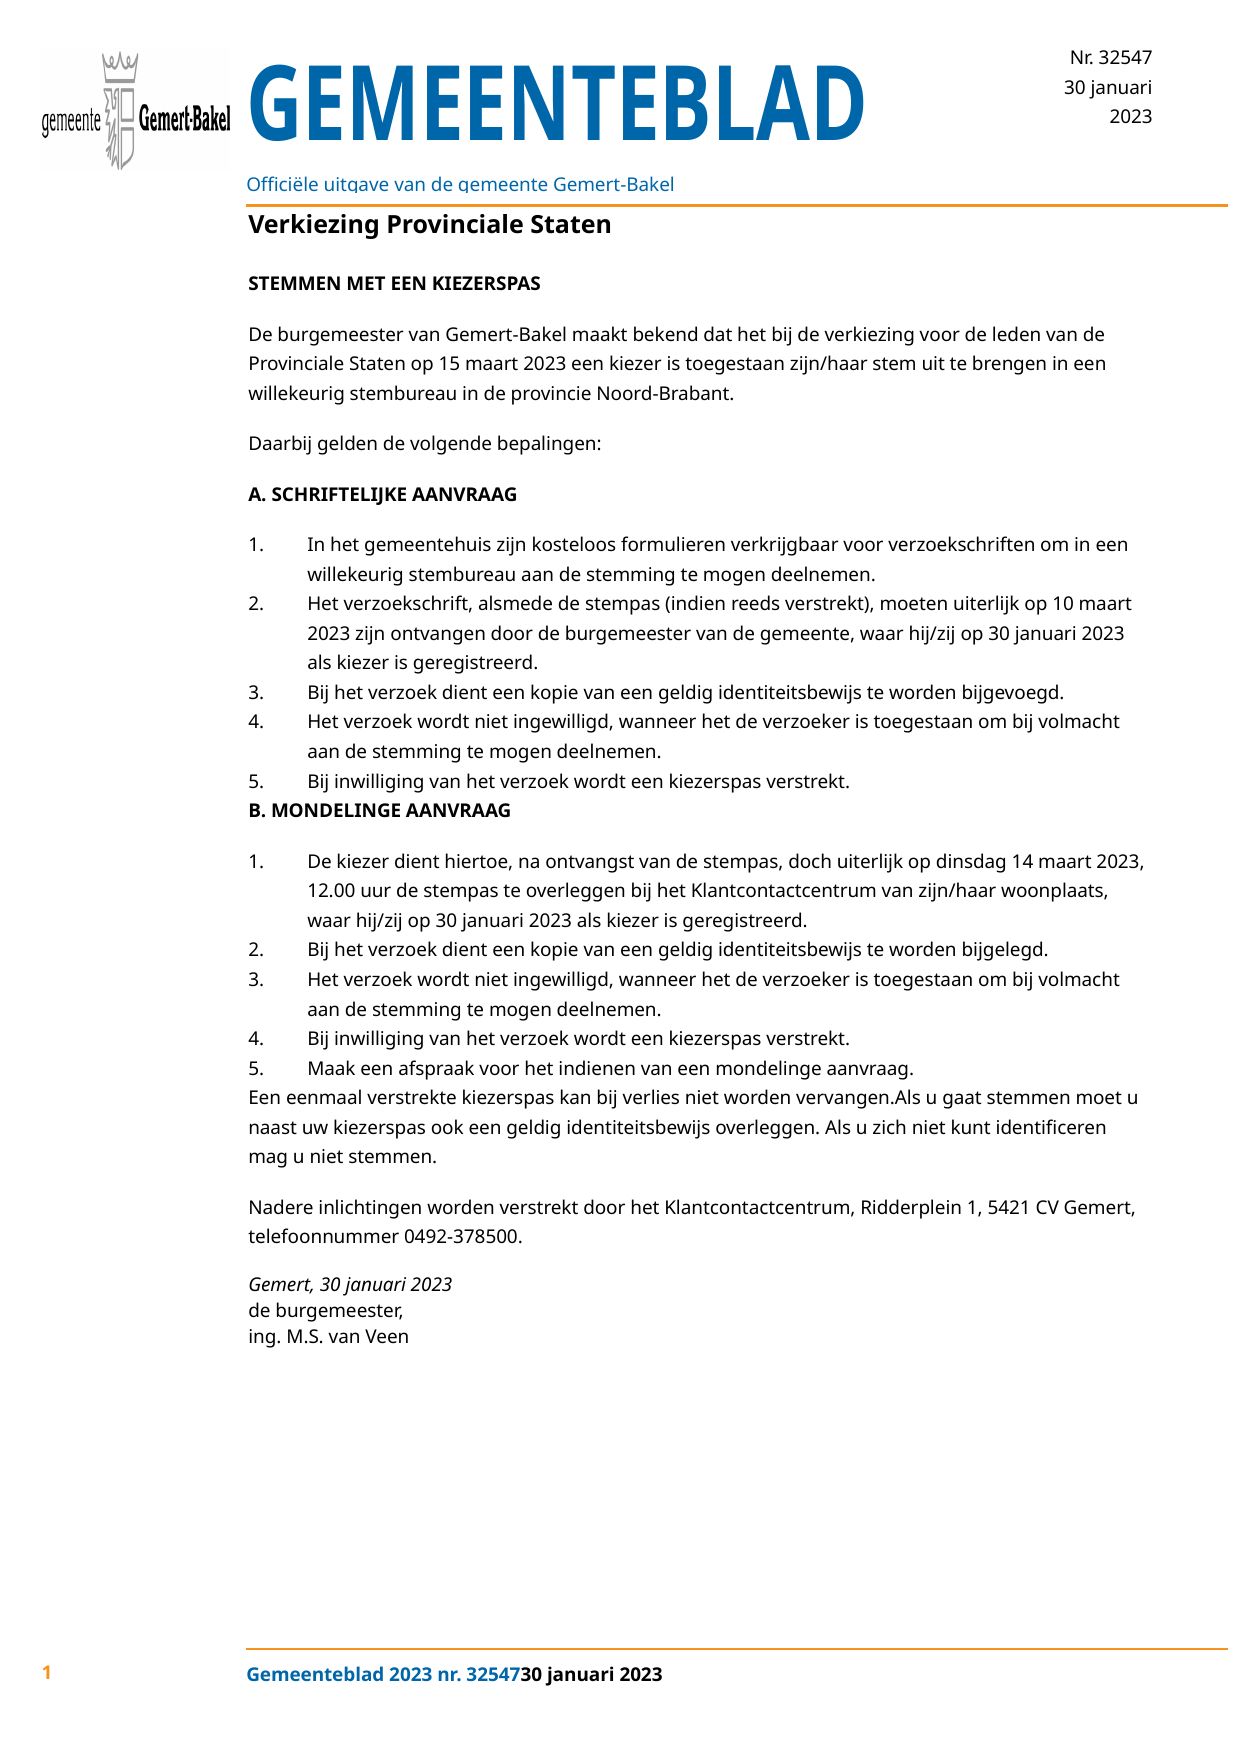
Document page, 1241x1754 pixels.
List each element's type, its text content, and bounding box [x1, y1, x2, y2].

text B. MONDELINGE AANVRAAG [248, 797, 1152, 823]
list Het verzoekschrift, alsmede de stempas (indien reeds verstrekt), moeten uiterlijk op 10 maart 2023 zijn ontvangen door de burgemeester van de gemeente, waar hij/zij op 30 januari 2023 als kiezer is geregistreerd. [248, 590, 1152, 675]
list De kiezer dient hiertoe, na ontvangst van de stempas, doch uiterlijk op dinsdag 14 maart 2023, 12.00 uur de stempas te overleggen bij het Klantcontactcentrum van zijn/haar woonplaats, waar hij/zij op 30 januari 2023 als kiezer is geregistreerd. [248, 848, 1152, 933]
list Het verzoek wordt niet ingewilligd, wanneer het de verzoeker is toegestaan om bij volmacht aan de stemming te mogen deelnemen. [248, 966, 1152, 1021]
text Verkiezing Provinciale Staten [248, 207, 1152, 241]
list Bij het verzoek dient een kopie van een geldig identiteitsbewijs te worden bijgelegd. [248, 937, 1152, 962]
list In het gemeentehuis zijn kosteloos formulieren verkrijgbaar voor verzoekschriften om in een willekeurig stembureau aan de stemming te mogen deelnemen. [248, 531, 1152, 586]
text Daarbij gelden de volgende bepalingen: [248, 430, 1152, 456]
list Het verzoek wordt niet ingewilligd, wanneer het de verzoeker is toegestaan om bij volmacht aan de stemming te mogen deelnemen. [248, 709, 1152, 764]
list Bij inwilliging van het verzoek wordt een kiezerspas verstrekt. [248, 768, 1152, 793]
text De burgemeester van Gemert-Bakel maakt bekend dat het bij de verkiezing voor de leden van de Provinciale Staten op 15 maart 2023 een kiezer is toegestaan zijn/haar stem uit te brengen in een willekeurig stembureau in de provincie Noord-Brabant. [248, 321, 1152, 406]
text STEMMEN MET EEN KIEZERSPAS [248, 270, 1152, 296]
list Maak een afspraak voor het indienen van een mondelinge aanvraag. [248, 1055, 1152, 1081]
text Een eenmaal verstrekte kiezerspas kan bij verlies niet worden vervangen.Als u gaat stemmen moet u naast uw kiezerspas ook een geldig identiteitsbewijs overleggen. Als u zich niet kunt identificeren mag u niet stemmen. [248, 1084, 1152, 1169]
text Gemert, 30 januari 2023 [248, 1271, 1152, 1297]
list Bij inwilliging van het verzoek wordt een kiezerspas verstrekt. [248, 1025, 1152, 1051]
text A. SCHRIFTELIJKE AANVRAAG [248, 481, 1152, 506]
list Bij het verzoek dient een kopie van een geldig identiteitsbewijs te worden bijgevoegd. [248, 679, 1152, 705]
picture [41, 47, 231, 172]
text de burgemeester, [248, 1297, 1152, 1323]
text Nadere inlichtingen worden verstrekt door het Klantcontactcentrum, Ridderplein 1, 5421 CV Gemert, telefoonnummer 0492-378500. [248, 1194, 1152, 1249]
text ing. M.S. van Veen [248, 1323, 1152, 1349]
